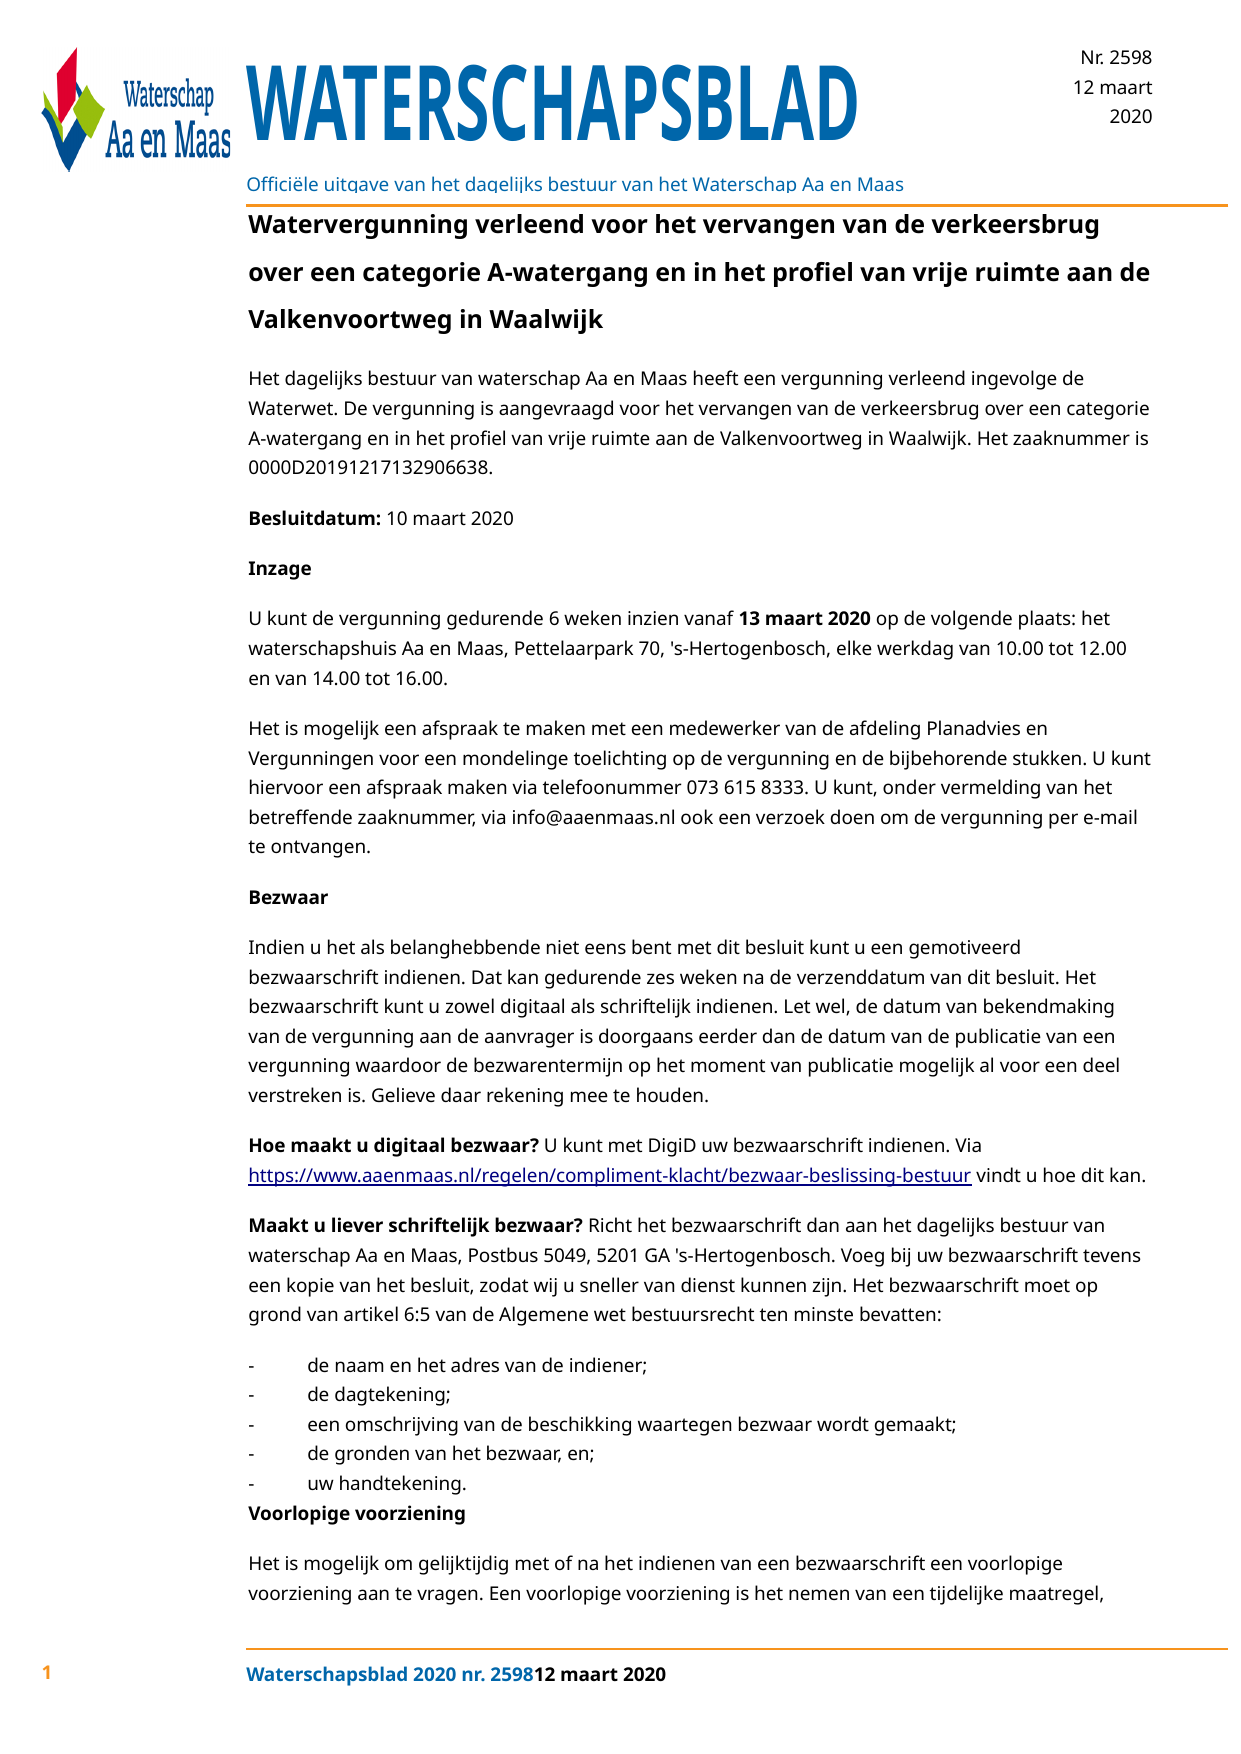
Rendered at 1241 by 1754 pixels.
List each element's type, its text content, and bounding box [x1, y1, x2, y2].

text Bezwaar [248, 884, 1152, 909]
picture [41, 47, 231, 172]
text Het is mogelijk een afspraak te maken met een medewerker van de afdeling Planadvies en Vergunningen voor een mondelinge toelichting op de vergunning en de bijbehorende stukken. U kunt hiervoor een afspraak maken via telefoonummer 073 615 8333. U kunt, onder vermelding van het betreffende zaaknummer, via info@aaenmaas.nl ook een verzoek doen om de vergunning per e-mail te ontvangen. [248, 715, 1152, 859]
text Maakt u liever schriftelijk bezwaar? Richt het bezwaarschrift dan aan het dagelijks bestuur van waterschap Aa en Maas, Postbus 5049, 5201 GA 's-Hertogenbosch. Voeg bij uw bezwaarschrift tevens een kopie van het besluit, zodat wij u sneller van dienst kunnen zijn. Het bezwaarschrift moet op grond van artikel 6:5 van de Algemene wet bestuursrecht ten minste bevatten: [248, 1213, 1152, 1327]
text Besluitdatum: 10 maart 2020 [248, 505, 1152, 530]
text Hoe maakt u digitaal bezwaar? U kunt met DigiD uw bezwaarschrift indienen. Via https://www.aaenmaas.nl/regelen/compliment-klacht/bezwaar-beslissing-bestuur vindt u hoe dit kan. [248, 1133, 1152, 1188]
text Indien u het als belanghebbende niet eens bent met dit besluit kunt u een gemotiveerd bezwaarschrift indienen. Dat kan gedurende zes weken na de verzenddatum van dit besluit. Het bezwaarschrift kunt u zowel digitaal als schriftelijk indienen. Let wel, de datum van bekendmaking van de vergunning aan de aanvrager is doorgaans eerder dan de datum van de publicatie van een vergunning waardoor de bezwarentermijn op het moment van publicatie mogelijk al voor een deel verstreken is. Gelieve daar rekening mee te houden. [248, 934, 1152, 1108]
text Het dagelijks bestuur van waterschap Aa en Maas heeft een vergunning verleend ingevolge de Waterwet. De vergunning is aangevraagd voor het vervangen van de verkeersbrug over een categorie A-watergang en in het profiel van vrije ruimte aan de Valkenvoortweg in Waalwijk. Het zaaknummer is 0000D20191217132906638. [248, 366, 1152, 480]
text Inzage [248, 555, 1152, 581]
list de dagtekening; [248, 1381, 1152, 1407]
list de naam en het adres van de indiener; [248, 1352, 1152, 1377]
text U kunt de vergunning gedurende 6 weken inzien vanaf 13 maart 2020 op de volgende plaats: het waterschapshuis Aa en Maas, Pettelaarpark 70, 's-Hertogenbosch, elke werkdag van 10.00 tot 12.00 en van 14.00 tot 16.00. [248, 606, 1152, 690]
list de gronden van het bezwaar, en; [248, 1441, 1152, 1466]
list een omschrijving van de beschikking waartegen bezwaar wordt gemaakt; [248, 1411, 1152, 1437]
text Watervergunning verleend voor het vervangen van de verkeersbrug over een categorie A-watergang en in het profiel van vrije ruimte aan de Valkenvoortweg in Waalwijk [248, 207, 1152, 336]
list uw handtekening. [248, 1470, 1152, 1496]
text Het is mogelijk om gelijktijdig met of na het indienen van een bezwaarschrift een voorlopige voorziening aan te vragen. Een voorlopige voorziening is het nemen van een tijdelijke maatregel, [248, 1550, 1152, 1605]
text Voorlopige voorziening [248, 1500, 1152, 1525]
